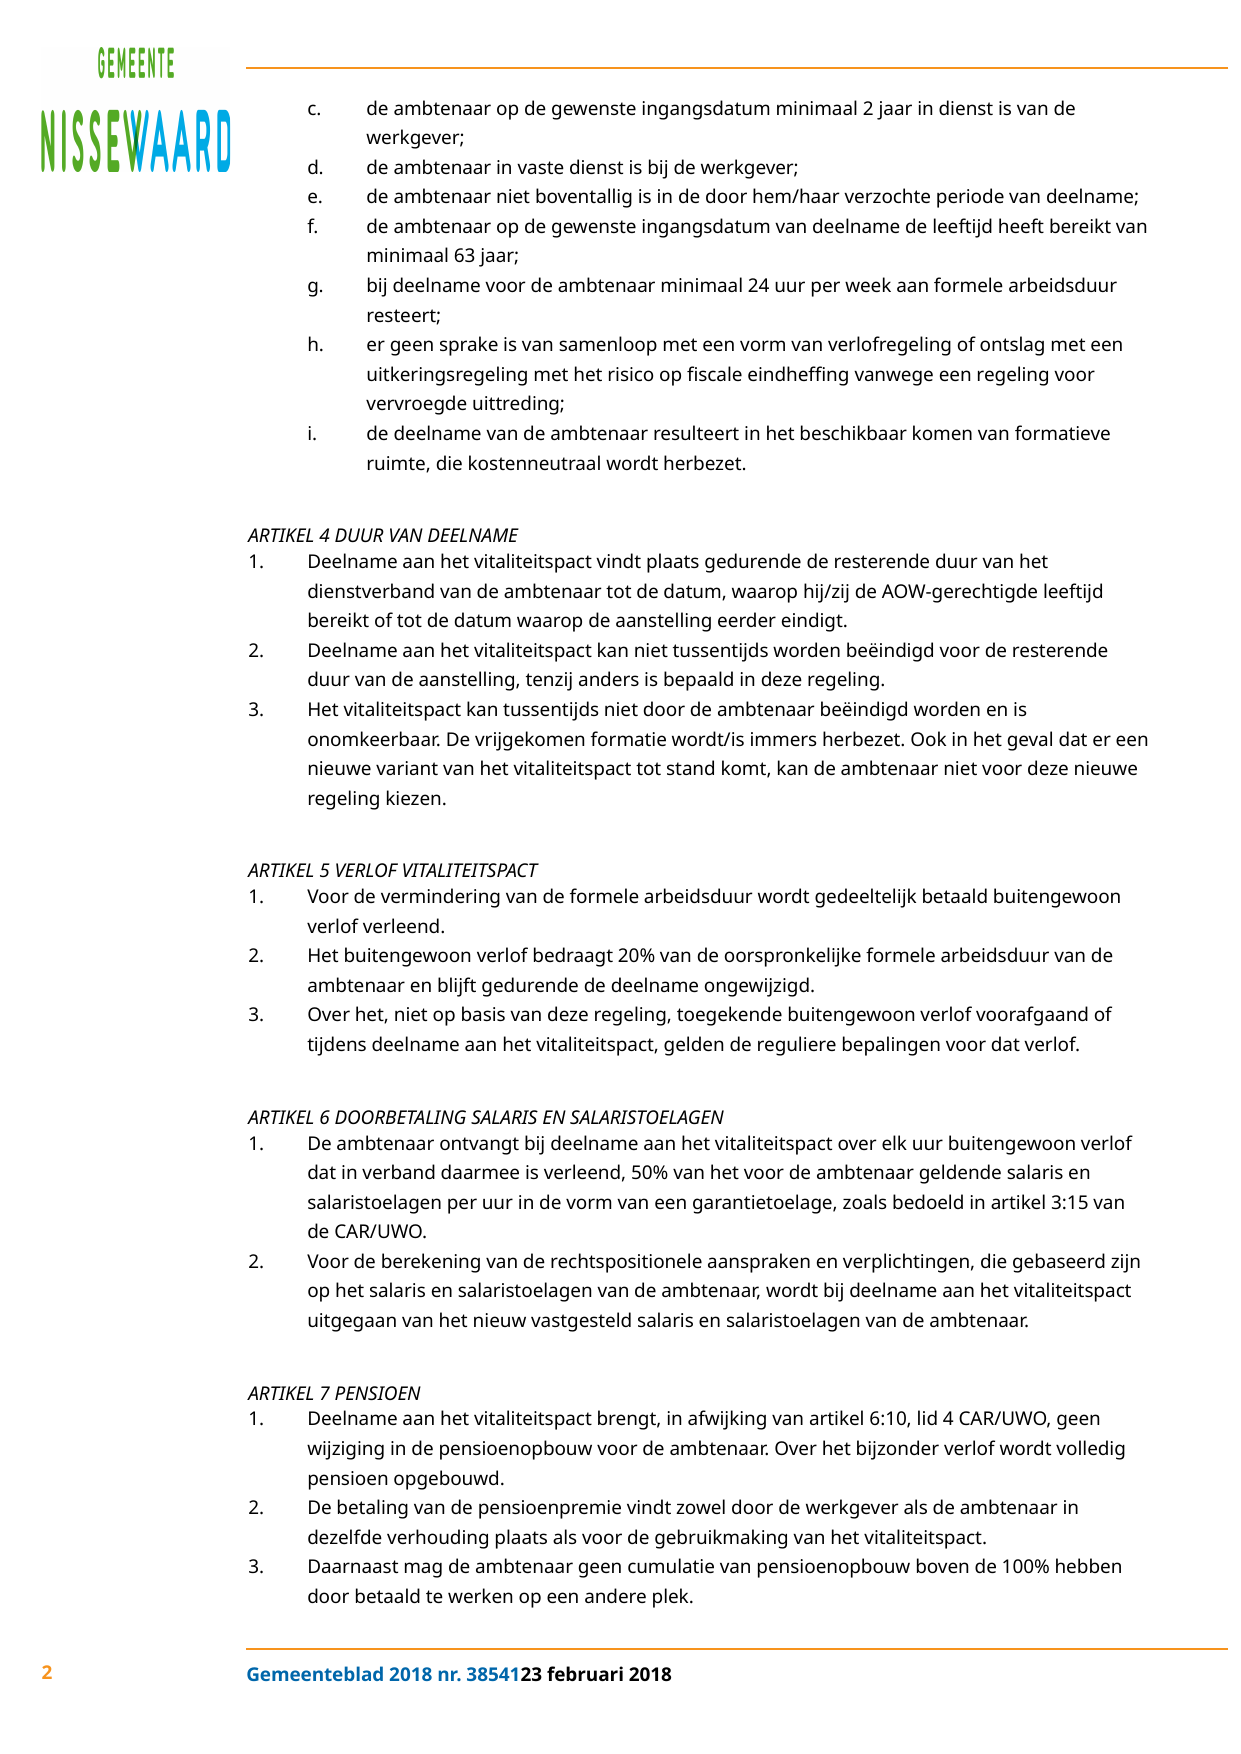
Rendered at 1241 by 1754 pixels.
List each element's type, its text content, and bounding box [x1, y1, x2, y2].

list bij deelname voor de ambtenaar minimaal 24 uur per week aan formele arbeidsduur resteert; [307, 272, 1152, 328]
list de ambtenaar niet boventallig is in de door hem/haar verzochte periode van deelname; [307, 183, 1152, 209]
list de ambtenaar in vaste dienst is bij de werkgever; [307, 154, 1152, 180]
list Het buitengewoon verlof bedraagt 20% van de oorspronkelijke formele arbeidsduur van de ambtenaar en blijft gedurende de deelname ongewijzigd. [248, 942, 1152, 998]
list De ambtenaar ontvangt bij deelname aan het vitaliteitspact over elk uur buitengewoon verlof dat in verband daarmee is verleend, 50% van het voor de ambtenaar geldende salaris en salaristoelagen per uur in de vorm van een garantietoelage, zoals bedoeld in artikel 3:15 van de CAR/UWO. [248, 1130, 1152, 1244]
list Daarnaast mag de ambtenaar geen cumulatie van pensioenopbouw boven de 100% hebben door betaald te werken op een andere plek. [248, 1553, 1152, 1609]
list Deelname aan het vitaliteitspact kan niet tussentijds worden beëindigd voor de resterende duur van de aanstelling, tenzij anders is bepaald in deze regeling. [248, 637, 1152, 692]
text ARTIKEL 4 DUUR VAN DEELNAME [248, 522, 1152, 548]
list Deelname aan het vitaliteitspact brengt, in afwijking van artikel 6:10, lid 4 CAR/UWO, geen wijziging in de pensioenopbouw voor de ambtenaar. Over het bijzonder verlof wordt volledig pensioen opgebouwd. [248, 1406, 1152, 1491]
list Deelname aan het vitaliteitspact vindt plaats gedurende de resterende duur van het dienstverband van de ambtenaar tot de datum, waarop hij/zij de AOW-gerechtigde leeftijd bereikt of tot de datum waarop de aanstelling eerder eindigt. [248, 548, 1152, 633]
list De betaling van de pensioenpremie vindt zowel door de werkgever als de ambtenaar in dezelfde verhouding plaats als voor de gebruikmaking van het vitaliteitspact. [248, 1494, 1152, 1550]
list de ambtenaar op de gewenste ingangsdatum minimaal 2 jaar in dienst is van de werkgever; [307, 95, 1152, 150]
picture [41, 47, 231, 172]
list Voor de berekening van de rechtspositionele aanspraken en verplichtingen, die gebaseerd zijn op het salaris en salaristoelagen van de ambtenaar, wordt bij deelname aan het vitaliteitspact uitgegaan van het nieuw vastgesteld salaris en salaristoelagen van de ambtenaar. [248, 1248, 1152, 1333]
list er geen sprake is van samenloop met een vorm van verlofregeling of ontslag met een uitkeringsregeling met het risico op fiscale eindheffing vanwege een regeling voor vervroegde uittreding; [307, 331, 1152, 416]
picture [222, 122, 227, 160]
text ARTIKEL 7 PENSIOEN [248, 1380, 1152, 1406]
picture [154, 157, 165, 172]
list Over het, niet op basis van deze regeling, toegekende buitengewoon verlof voorafgaand of tijdens deelname aan het vitaliteitspact, gelden de reguliere bepalingen voor dat verlof. [248, 1002, 1152, 1057]
list Het vitaliteitspact kan tussentijds niet door de ambtenaar beëindigd worden en is onomkeerbaar. De vrijgekomen formatie wordt/is immers herbezet. Ook in het geval dat er een nieuwe variant van het vitaliteitspact tot stand komt, kan de ambtenaar niet voor deze nieuwe regeling kiezen. [248, 696, 1152, 811]
list de ambtenaar op de gewenste ingangsdatum van deelname de leeftijd heeft bereikt van minimaal 63 jaar; [307, 213, 1152, 268]
picture [201, 122, 206, 138]
list de deelname van de ambtenaar resulteert in het beschikbaar komen van formatieve ruimte, die kostenneutraal wordt herbezet. [307, 420, 1152, 476]
text ARTIKEL 5 VERLOF VITALITEITSPACT [248, 858, 1152, 883]
picture [176, 157, 187, 172]
text ARTIKEL 6 DOORBETALING SALARIS EN SALARISTOELAGEN [248, 1104, 1152, 1130]
picture [200, 151, 206, 172]
list Voor de vermindering van de formele arbeidsduur wordt gedeeltelijk betaald buitengewoon verlof verleend. [248, 883, 1152, 939]
